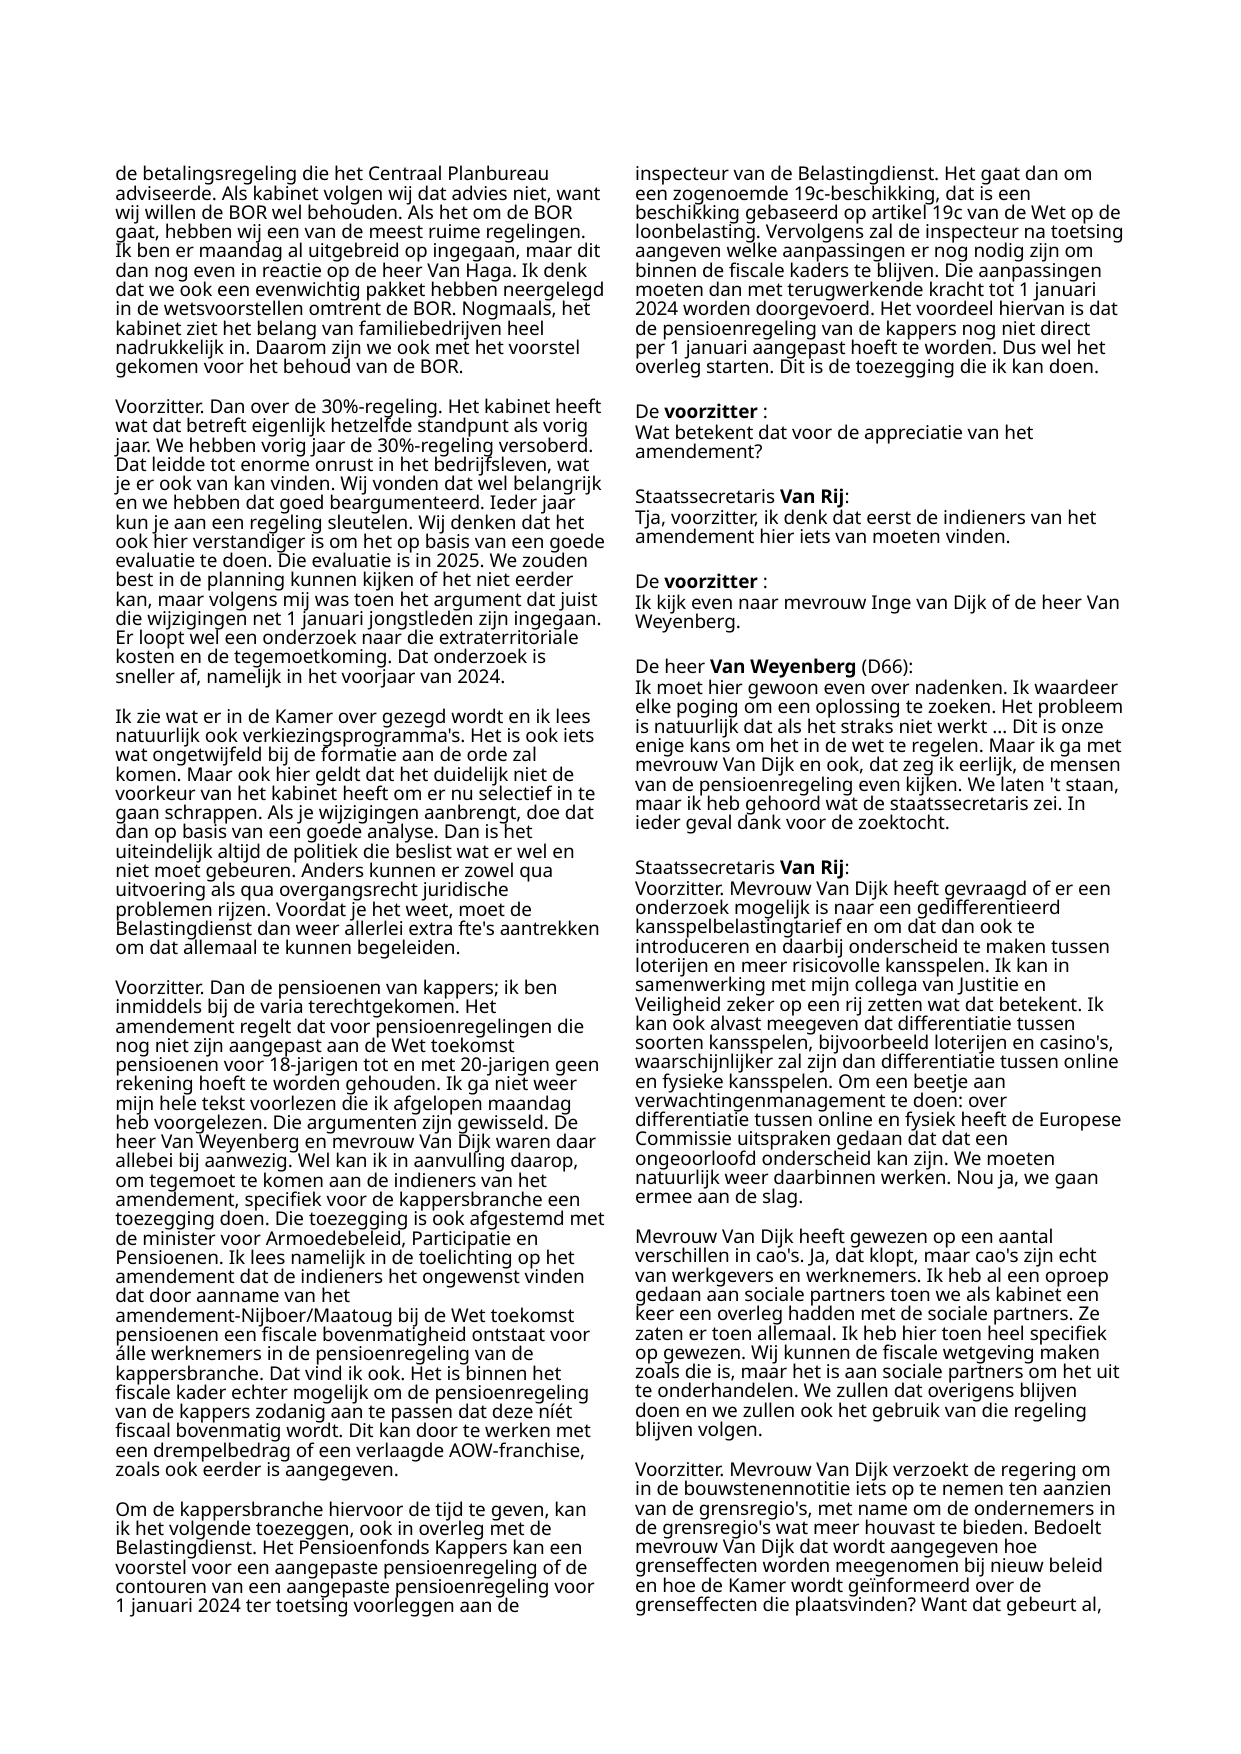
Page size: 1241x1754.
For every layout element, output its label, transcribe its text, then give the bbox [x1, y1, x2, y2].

text Om de kappersbranche hiervoor de tijd te geven, kan ik het volgende toezeggen, ook in overleg met de Belastingdienst. Het Pensioenfonds Kappers kan een voorstel voor een aangepaste pensioenregeling of de contouren van een aangepaste pensioenregeling voor 1 januari 2024 ter toetsing voorleggen aan de [115, 1501, 605, 1616]
text De heer Van Weyenberg (D66): [635, 653, 1125, 679]
text Ik kijk even naar mevrouw Inge van Dijk of de heer Van Weyenberg. [635, 594, 1125, 633]
text Voorzitter. Dan de pensioenen van kappers; ik ben inmiddels bij de varia terechtgekomen. Het amendement regelt dat voor pensioenregelingen die nog niet zijn aangepast aan de Wet toekomst pensioenen voor 18-jarigen tot en met 20-jarigen geen rekening hoeft te worden gehouden. Ik ga niet weer mijn hele tekst voorlezen die ik afgelopen maandag heb voorgelezen. Die argumenten zijn gewisseld. De heer Van Weyenberg en mevrouw Van Dijk waren daar allebei bij aanwezig. Wel kan ik in aanvulling daarop, om tegemoet te komen aan de indieners van het amendement, specifiek voor de kappersbranche een toezegging doen. Die toezegging is ook afgestemd met de minister voor Armoedebeleid, Participatie en Pensioenen. Ik lees namelijk in de toelichting op het amendement dat de indieners het ongewenst vinden dat door aanname van het amendement-Nijboer/Maatoug bij de Wet toekomst pensioenen een fiscale bovenmatigheid ontstaat voor álle werknemers in de pensioenregeling van de kappersbranche. Dat vind ik ook. Het is binnen het fiscale kader echter mogelijk om de pensioenregeling van de kappers zodanig aan te passen dat deze níét fiscaal bovenmatig wordt. Dit kan door te werken met een drempelbedrag of een verlaagde AOW-franchise, zoals ook eerder is aangegeven. [115, 979, 605, 1480]
text De voorzitter : [635, 568, 1125, 594]
text Staatssecretaris Van Rij: [635, 854, 1125, 880]
text Voorzitter. Mevrouw Van Dijk heeft gevraagd of er een onderzoek mogelijk is naar een gedifferentieerd kansspelbelastingtarief en om dat dan ook te introduceren en daarbij onderscheid te maken tussen loterijen en meer risicovolle kansspelen. Ik kan in samenwerking met mijn collega van Justitie en Veiligheid zeker op een rij zetten wat dat betekent. Ik kan ook alvast meegeven dat differentiatie tussen soorten kansspelen, bijvoorbeeld loterijen en casino's, waarschijnlijker zal zijn dan differentiatie tussen online en fysieke kansspelen. Om een beetje aan verwachtingenmanagement te doen: over differentiatie tussen online en fysiek heeft de Europese Commissie uitspraken gedaan dat dat een ongeoorloofd onderscheid kan zijn. We moeten natuurlijk weer daarbinnen werken. Nou ja, we gaan ermee aan de slag. [635, 880, 1125, 1207]
text Ik zie wat er in de Kamer over gezegd wordt en ik lees natuurlijk ook verkiezingsprogramma's. Het is ook iets wat ongetwijfeld bij de formatie aan de orde zal komen. Maar ook hier geldt dat het duidelijk niet de voorkeur van het kabinet heeft om er nu selectief in te gaan schrappen. Als je wijzigingen aanbrengt, doe dat dan op basis van een goede analyse. Dan is het uiteindelijk altijd de politiek die beslist wat er wel en niet moet gebeuren. Anders kunnen er zowel qua uitvoering als qua overgangsrecht juridische problemen rijzen. Voordat je het weet, moet de Belastingdienst dan weer allerlei extra fte's aantrekken om dat allemaal te kunnen begeleiden. [115, 708, 605, 958]
text de betalingsregeling die het Centraal Planbureau adviseerde. Als kabinet volgen wij dat advies niet, want wij willen de BOR wel behouden. Als het om de BOR gaat, hebben wij een van de meest ruime regelingen. Ik ben er maandag al uitgebreid op ingegaan, maar dit dan nog even in reactie op de heer Van Haga. Ik denk dat we ook een evenwichtig pakket hebben neergelegd in de wetsvoorstellen omtrent de BOR. Nogmaals, het kabinet ziet het belang van familiebedrijven heel nadrukkelijk in. Daarom zijn we ook met het voorstel gekomen voor het behoud van de BOR. [115, 165, 605, 377]
text Voorzitter. Dan over de 30%-regeling. Het kabinet heeft wat dat betreft eigenlijk hetzelfde standpunt als vorig jaar. We hebben vorig jaar de 30%-regeling versoberd. Dat leidde tot enorme onrust in het bedrijfsleven, wat je er ook van kan vinden. Wij vonden dat wel belangrijk en we hebben dat goed beargumenteerd. Ieder jaar kun je aan een regeling sleutelen. Wij denken dat het ook hier verstandiger is om het op basis van een goede evaluatie te doen. Die evaluatie is in 2025. We zouden best in de planning kunnen kijken of het niet eerder kan, maar volgens mij was toen het argument dat juist die wijzigingen net 1 januari jongstleden zijn ingegaan. Er loopt wel een onderzoek naar die extraterritoriale kosten en de tegemoetkoming. Dat onderzoek is sneller af, namelijk in het voorjaar van 2024. [115, 398, 605, 687]
text Staatssecretaris Van Rij: [635, 483, 1125, 509]
text inspecteur van de Belastingdienst. Het gaat dan om een zogenoemde 19c-beschikking, dat is een beschikking gebaseerd op artikel 19c van de Wet op de loonbelasting. Vervolgens zal de inspecteur na toetsing aangeven welke aanpassingen er nog nodig zijn om binnen de fiscale kaders te blijven. Die aanpassingen moeten dan met terugwerkende kracht tot 1 januari 2024 worden doorgevoerd. Het voordeel hiervan is dat de pensioenregeling van de kappers nog niet direct per 1 januari aangepast hoeft te worden. Dus wel het overleg starten. Dit is de toezegging die ik kan doen. [635, 165, 1125, 377]
text Ik moet hier gewoon even over nadenken. Ik waardeer elke poging om een oplossing te zoeken. Het probleem is natuurlijk dat als het straks niet werkt … Dit is onze enige kans om het in de wet te regelen. Maar ik ga met mevrouw Van Dijk en ook, dat zeg ik eerlijk, de mensen van de pensioenregeling even kijken. We laten 't staan, maar ik heb gehoord wat de staatssecretaris zei. In ieder geval dank voor de zoektocht. [635, 679, 1125, 833]
text Wat betekent dat voor de appreciatie van het amendement? [635, 424, 1125, 462]
text Tja, voorzitter, ik denk dat eerst de indieners van het amendement hier iets van moeten vinden. [635, 509, 1125, 547]
text De voorzitter : [635, 398, 1125, 424]
text Voorzitter. Mevrouw Van Dijk verzoekt de regering om in de bouwstenennotitie iets op te nemen ten aanzien van de grensregio's, met name om de ondernemers in de grensregio's wat meer houvast te bieden. Bedoelt mevrouw Van Dijk dat wordt aangegeven hoe grenseffecten worden meegenomen bij nieuw beleid en hoe de Kamer wordt geïnformeerd over de grenseffecten die plaatsvinden? Want dat gebeurt al, [635, 1461, 1125, 1615]
text Mevrouw Van Dijk heeft gewezen op een aantal verschillen in cao's. Ja, dat klopt, maar cao's zijn echt van werkgevers en werknemers. Ik heb al een oproep gedaan aan sociale partners toen we als kabinet een keer een overleg hadden met de sociale partners. Ze zaten er toen allemaal. Ik heb hier toen heel specifiek op gewezen. Wij kunnen de fiscale wetgeving maken zoals die is, maar het is aan sociale partners om het uit te onderhandelen. We zullen dat overigens blijven doen en we zullen ook het gebruik van die regeling blijven volgen. [635, 1228, 1125, 1440]
